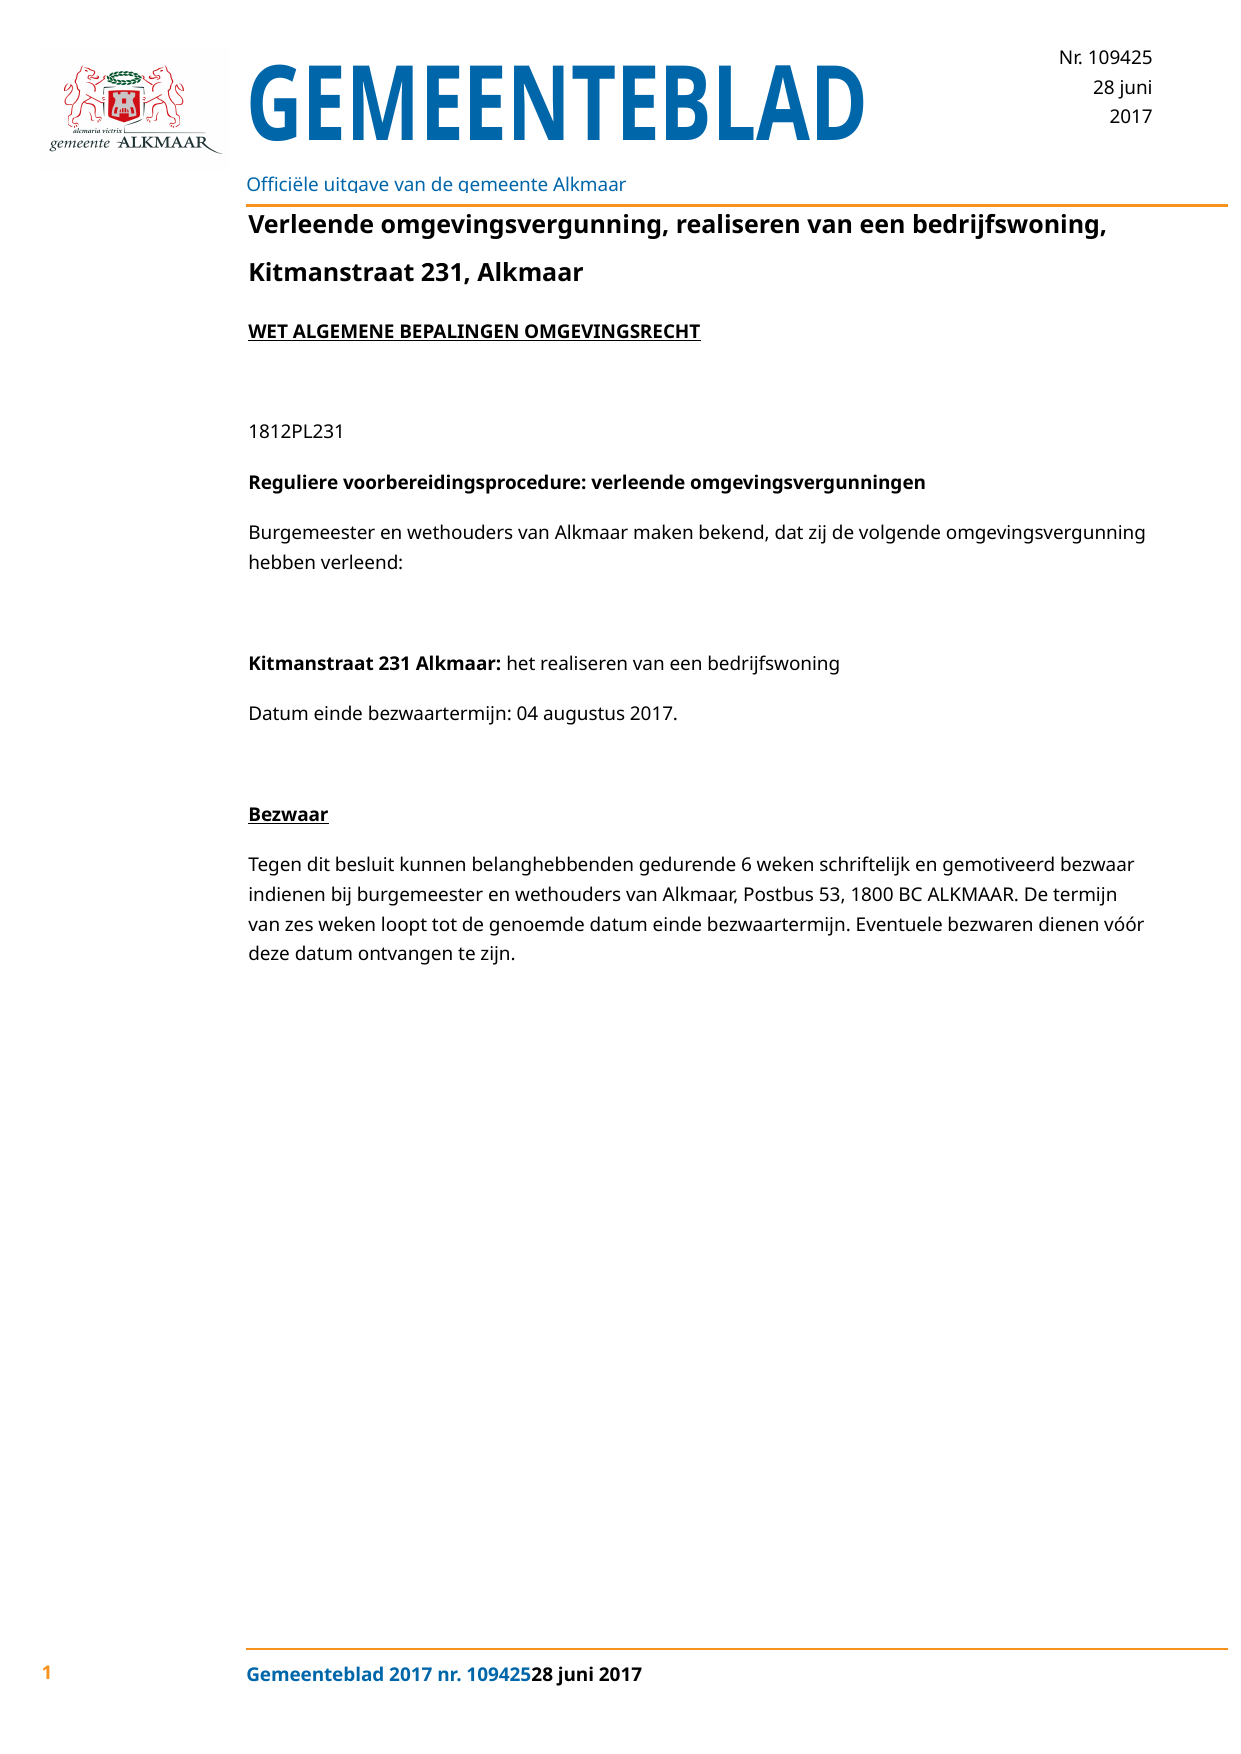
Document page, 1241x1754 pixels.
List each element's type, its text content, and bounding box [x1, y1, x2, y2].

text Reguliere voorbereidingsprocedure: verleende omgevingsvergunningen [248, 469, 1152, 495]
text Verleende omgevingsvergunning, realiseren van een bedrijfswoning, Kitmanstraat 231, Alkmaar [248, 207, 1152, 288]
text Tegen dit besluit kunnen belanghebbenden gedurende 6 weken schriftelijk en gemotiveerd bezwaar indienen bij burgemeester en wethouders van Alkmaar, Postbus 53, 1800 BC ALKMAAR. De termijn van zes weken loopt tot de genoemde datum einde bezwaartermijn. Eventuele bezwaren dienen vóór deze datum ontvangen te zijn. [248, 852, 1152, 966]
text Datum einde bezwaartermijn: 04 augustus 2017. [248, 700, 1152, 726]
picture [41, 47, 231, 172]
text Bezwaar [248, 801, 1152, 827]
text Burgemeester en wethouders van Alkmaar maken bekend, dat zij de volgende omgevingsvergunning hebben verleend: [248, 519, 1152, 575]
text WET ALGEMENE BEPALINGEN OMGEVINGSRECHT [248, 318, 1152, 344]
text Kitmanstraat 231 Alkmaar: het realiseren van een bedrijfswoning [248, 650, 1152, 676]
text 1812PL231 [248, 419, 1152, 444]
